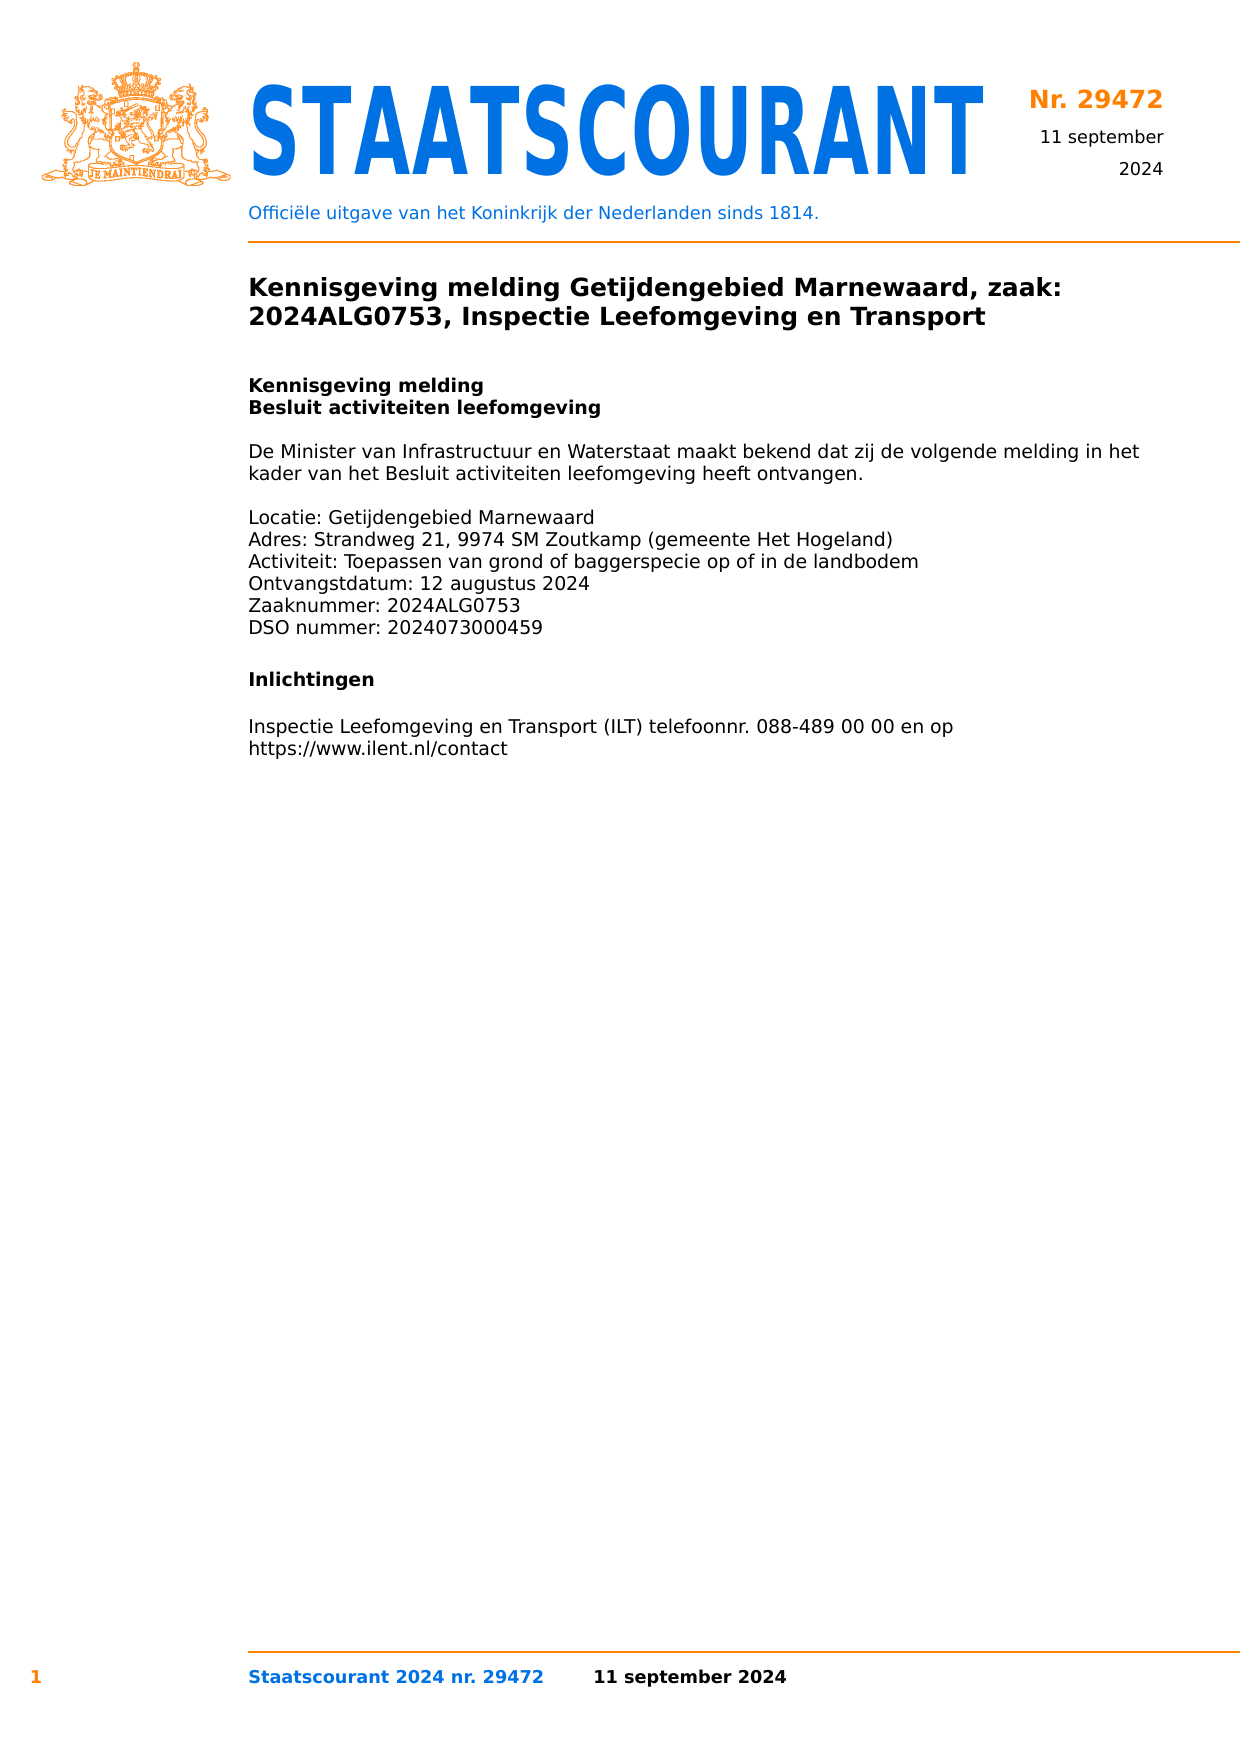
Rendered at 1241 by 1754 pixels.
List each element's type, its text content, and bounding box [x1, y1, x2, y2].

table_cell Officiële uitgave van het Koninkrijk der Nederlanden sinds 1814. [248, 203, 1240, 241]
table_cell 11 september [998, 121, 1240, 153]
table_cell 2024 [998, 153, 1240, 203]
subtitle Kennisgeving melding Getijdengebied Marnewaard, zaak: 2024ALG0753, Inspectie Leefomgeving en Transport [248, 273, 1163, 331]
text Zaaknummer: 2024ALG0753 [248, 595, 1163, 617]
text Ontvangstdatum: 12 augustus 2024 [248, 573, 1163, 595]
text Locatie: Getijdengebied Marnewaard [248, 507, 1163, 529]
text Inspectie Leefomgeving en Transport (ILT) telefoonnr. 088-489 00 00 en op https://www.ilent.nl/contact [248, 716, 1163, 759]
text De Minister van Infrastructuur en Waterstaat maakt bekend dat zij de volgende melding in het kader van het Besluit activiteiten leefomgeving heeft ontvangen. [248, 441, 1163, 485]
text Kennisgeving melding [248, 375, 1163, 397]
table_header Nr. 29472 [998, 62, 1240, 121]
text Besluit activiteiten leefomgeving [248, 397, 1163, 419]
text Activiteit: Toepassen van grond of baggerspecie op of in de landbodem [248, 551, 1163, 573]
subtitle Inlichtingen [248, 669, 1163, 691]
text DSO nummer: 2024073000459 [248, 617, 1163, 639]
picture [41, 62, 231, 186]
table_header [25, 62, 248, 241]
text Adres: Strandweg 21, 9974 SM Zoutkamp (gemeente Het Hogeland) [248, 529, 1163, 551]
table_header STAATSCOURANT [248, 62, 998, 203]
